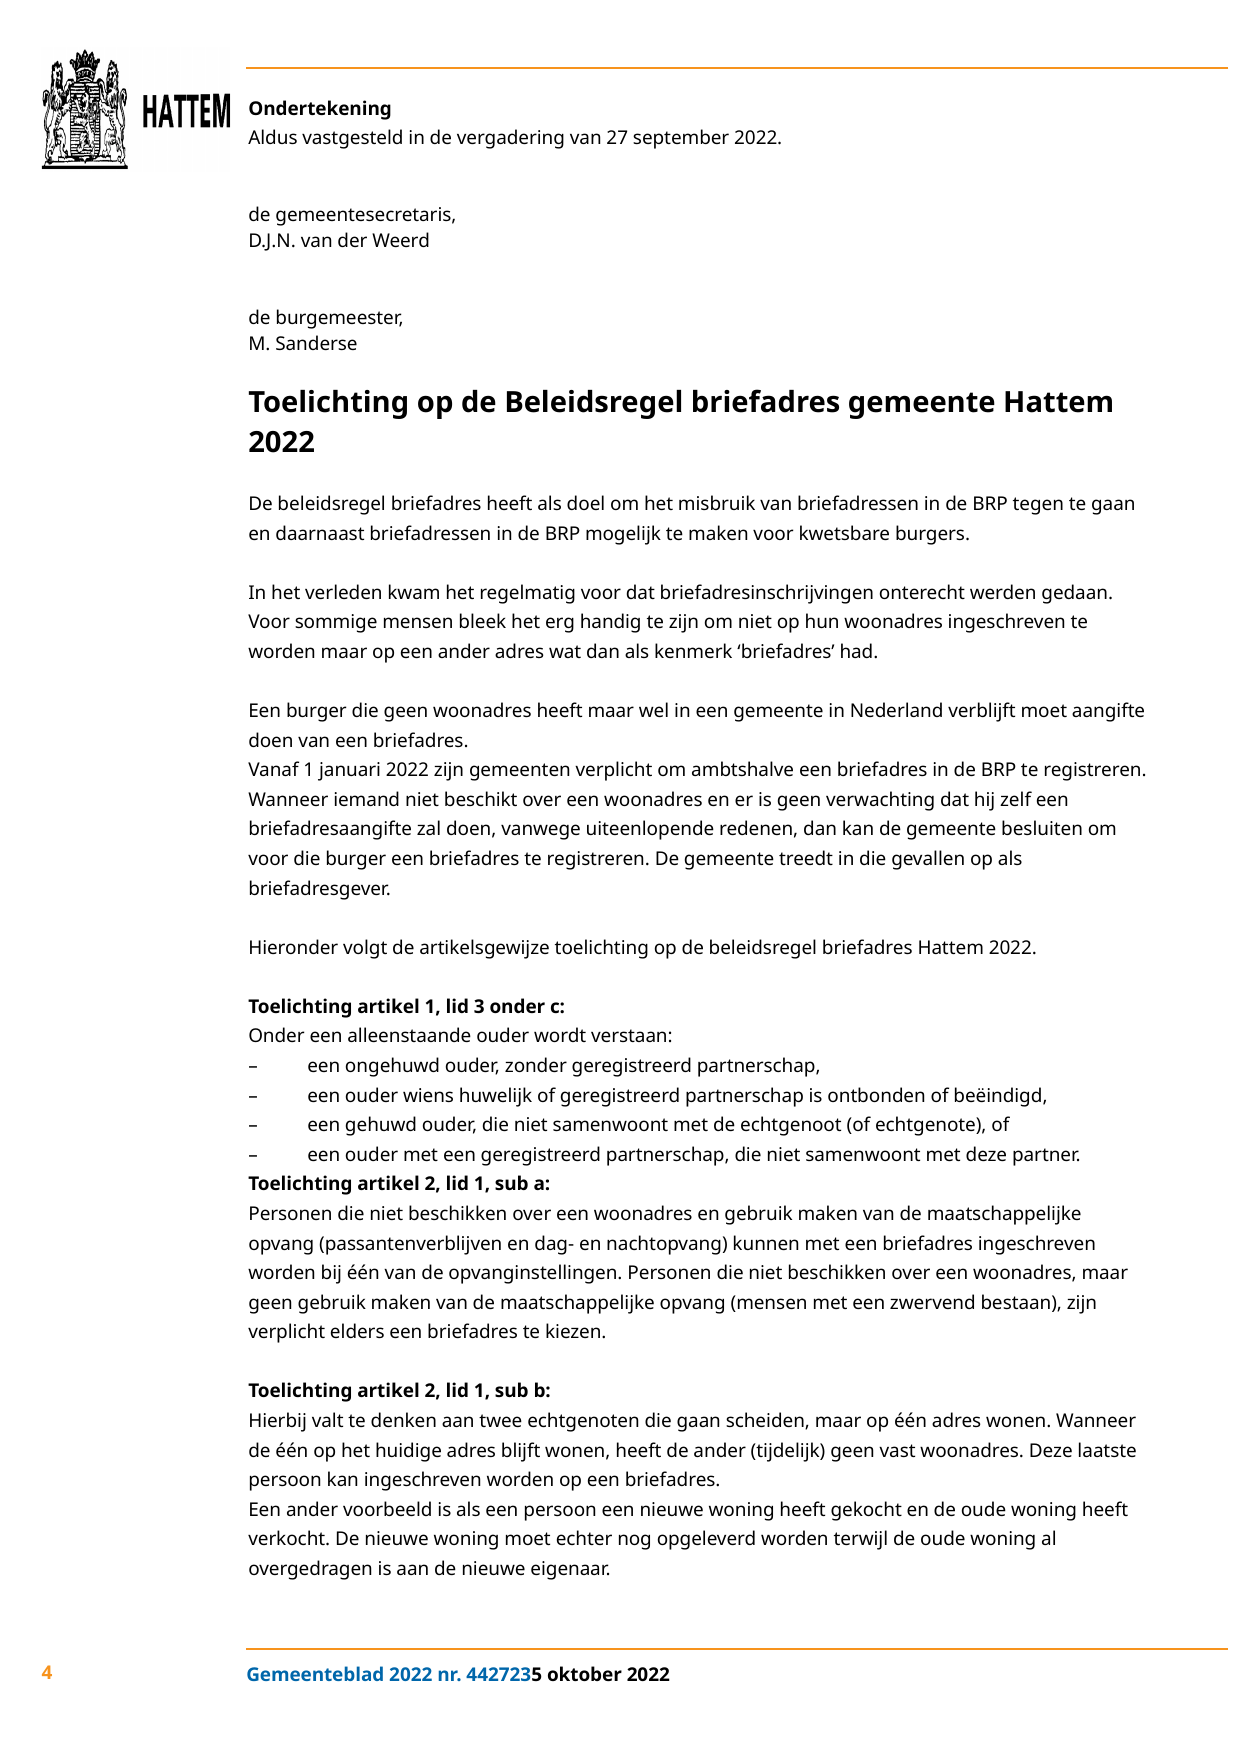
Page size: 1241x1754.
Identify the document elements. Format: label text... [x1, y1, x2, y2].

text Onder een alleenstaande ouder wordt verstaan: [248, 1023, 1152, 1048]
text Een ander voorbeeld is als een persoon een nieuwe woning heeft gekocht en de oude woning heeft verkocht. De nieuwe woning moet echter nog opgeleverd worden terwijl de oude woning al overgedragen is aan de nieuwe eigenaar. [248, 1496, 1152, 1581]
text De beleidsregel briefadres heeft als doel om het misbruik van briefadressen in de BRP tegen te gaan en daarnaast briefadressen in de BRP mogelijk te maken voor kwetsbare burgers. [248, 490, 1152, 546]
text Personen die niet beschikken over een woonadres en gebruik maken van de maatschappelijke opvang (passantenverblijven en dag- en nachtopvang) kunnen met een briefadres ingeschreven worden bij één van de opvanginstellingen. Personen die niet beschikken over een woonadres, maar geen gebruik maken van de maatschappelijke opvang (mensen met een zwervend bestaan), zijn verplicht elders een briefadres te kiezen. [248, 1200, 1152, 1344]
picture [41, 47, 231, 172]
text Toelichting op de Beleidsregel briefadres gemeente Hattem 2022 [248, 382, 1152, 461]
text Toelichting artikel 2, lid 1, sub b: [248, 1378, 1152, 1403]
text M. Sanderse [248, 330, 1152, 356]
text Ondertekening [248, 95, 1152, 121]
text Toelichting artikel 2, lid 1, sub a: [248, 1171, 1152, 1196]
list een gehuwd ouder, die niet samenwoont met de echtgenoot (of echtgenote), of [248, 1111, 1152, 1137]
text Aldus vastgesteld in de vergadering van 27 september 2022. [248, 124, 1152, 150]
text de gemeentesecretaris, [248, 202, 1152, 227]
list een ouder met een geregistreerd partnerschap, die niet samenwoont met deze partner. [248, 1141, 1152, 1167]
text de burgemeester, [248, 304, 1152, 330]
text D.J.N. van der Weerd [248, 227, 1152, 253]
text Toelichting artikel 1, lid 3 onder c: [248, 993, 1152, 1019]
text Hierbij valt te denken aan twee echtgenoten die gaan scheiden, maar op één adres wonen. Wanneer de één op het huidige adres blijft wonen, heeft de ander (tijdelijk) geen vast woonadres. Deze laatste persoon kan ingeschreven worden op een briefadres. [248, 1407, 1152, 1492]
list een ouder wiens huwelijk of geregistreerd partnerschap is ontbonden of beëindigd, [248, 1082, 1152, 1108]
text In het verleden kwam het regelmatig voor dat briefadresinschrijvingen onterecht werden gedaan. Voor sommige mensen bleek het erg handig te zijn om niet op hun woonadres ingeschreven te worden maar op een ander adres wat dan als kenmerk ‘briefadres’ had. [248, 579, 1152, 664]
text Vanaf 1 januari 2022 zijn gemeenten verplicht om ambtshalve een briefadres in de BRP te registreren. Wanneer iemand niet beschikt over een woonadres en er is geen verwachting dat hij zelf een briefadresaangifte zal doen, vanwege uiteenlopende redenen, dan kan de gemeente besluiten om voor die burger een briefadres te registreren. De gemeente treedt in die gevallen op als briefadresgever. [248, 756, 1152, 901]
text Hieronder volgt de artikelsgewijze toelichting op de beleidsregel briefadres Hattem 2022. [248, 934, 1152, 960]
list een ongehuwd ouder, zonder geregistreerd partnerschap, [248, 1052, 1152, 1078]
text Een burger die geen woonadres heeft maar wel in een gemeente in Nederland verblijft moet aangifte doen van een briefadres. [248, 697, 1152, 753]
